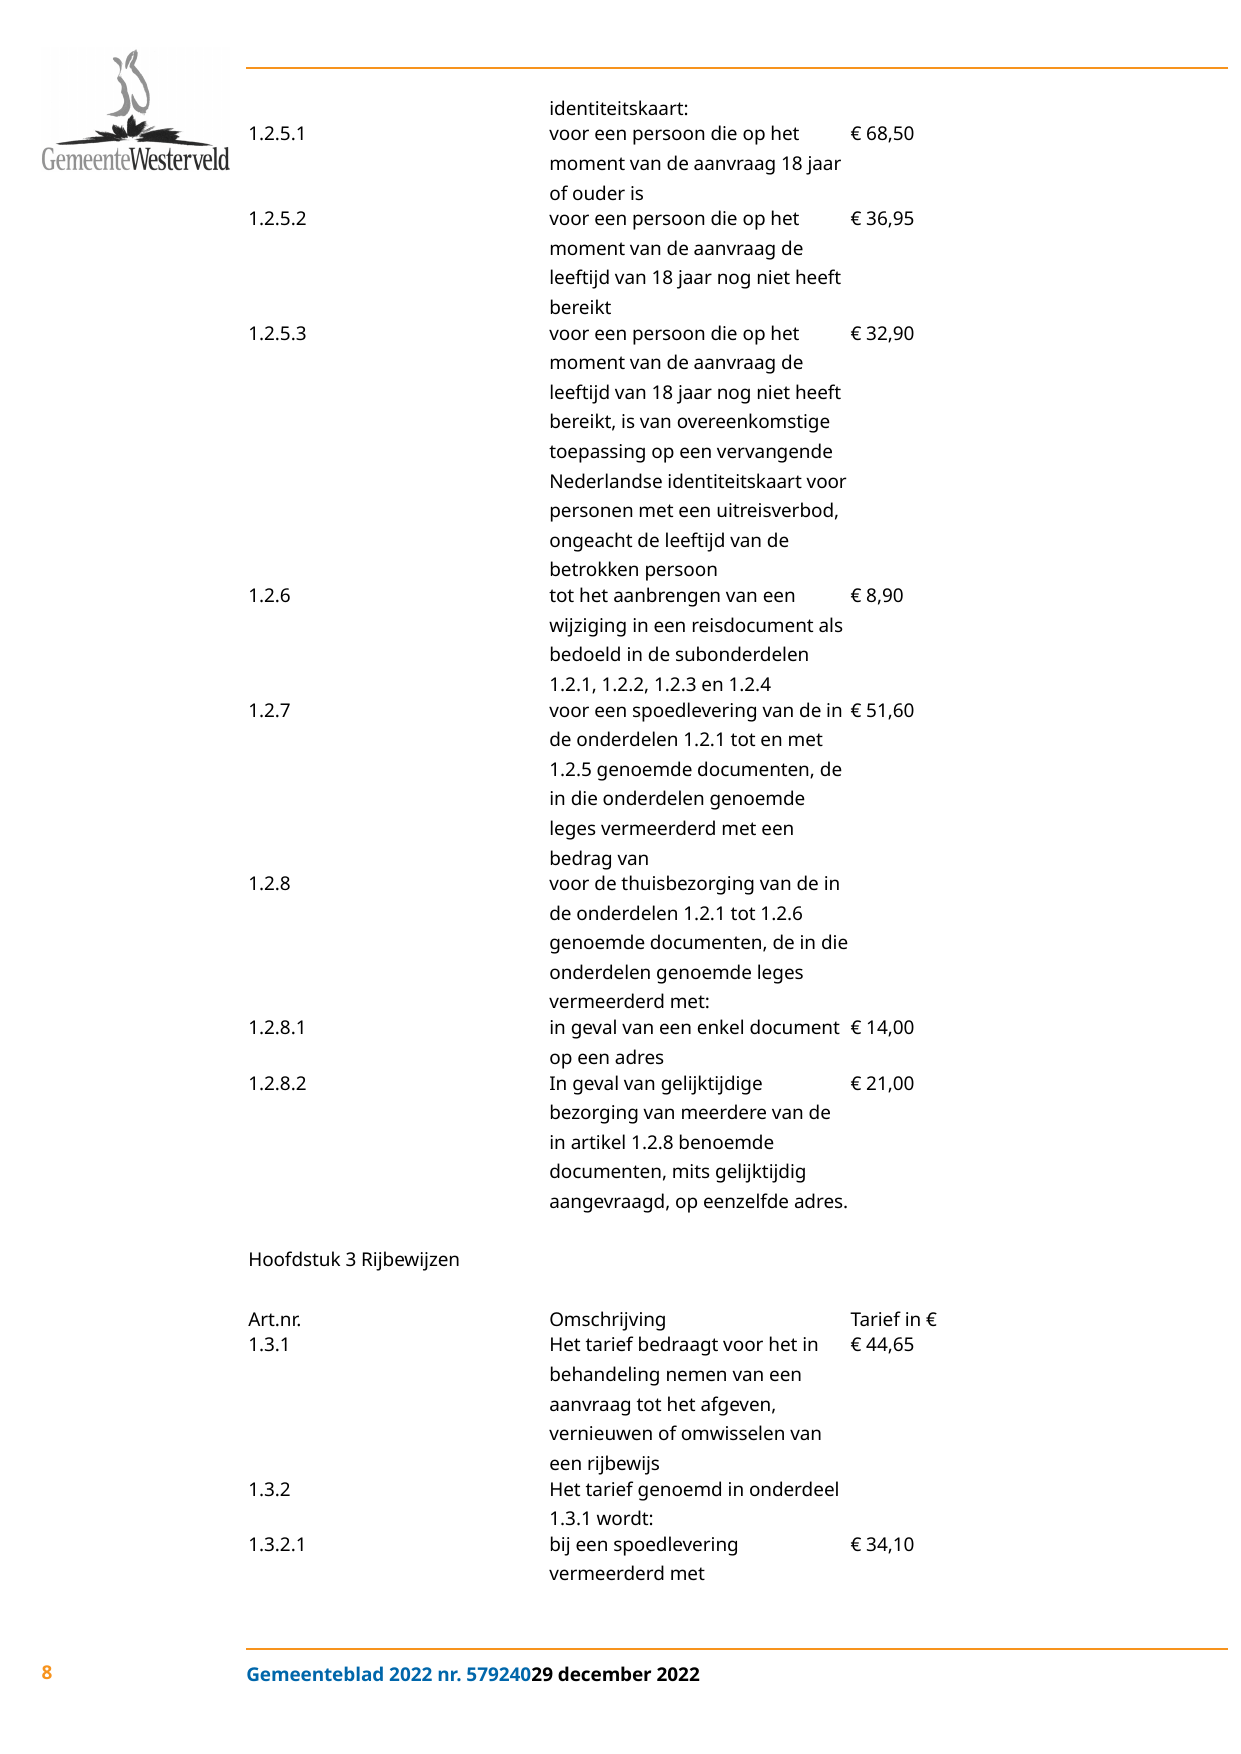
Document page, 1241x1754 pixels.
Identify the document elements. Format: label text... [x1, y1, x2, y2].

table_cell € 36,95 [850, 205, 1152, 320]
table_cell € 34,10 [850, 1531, 1152, 1586]
table_cell [248, 95, 549, 121]
table_cell 1.2.5.1 [248, 121, 549, 205]
table_cell voor een persoon die op het moment van de aanvraag de leeftijd van 18 jaar nog niet heeft bereikt [549, 205, 850, 320]
table_cell € 21,00 [850, 1070, 1152, 1214]
table_cell in geval van een enkel document op een adres [549, 1015, 850, 1070]
table_cell 1.3.2.1 [248, 1531, 549, 1586]
table_cell 1.3.1 [248, 1332, 549, 1476]
table_cell € 44,65 [850, 1332, 1152, 1476]
table_cell 1.2.7 [248, 697, 549, 870]
table_cell identiteitskaart: [549, 95, 850, 121]
table_cell € 51,60 [850, 697, 1152, 870]
table_cell 1.2.8.1 [248, 1015, 549, 1070]
table_cell 1.3.2 [248, 1476, 549, 1531]
table_cell 1.2.5.3 [248, 320, 549, 582]
table_cell tot het aanbrengen van een wijziging in een reisdocument als bedoeld in de subonderdelen 1.2.1, 1.2.2, 1.2.3 en 1.2.4 [549, 582, 850, 697]
text Hoofdstuk 3 Rijbewijzen [248, 1247, 1152, 1272]
table_cell [850, 95, 1152, 121]
picture [41, 47, 231, 172]
table_cell voor een persoon die op het moment van de aanvraag de leeftijd van 18 jaar nog niet heeft bereikt, is van overeenkomstige toepassing op een vervangende Nederlandse identiteitskaart voor personen met een uitreisverbod, ongeacht de leeftijd van de betrokken persoon [549, 320, 850, 582]
table_header Omschrijving [549, 1306, 850, 1332]
table_cell 1.2.5.2 [248, 205, 549, 320]
table_cell Het tarief genoemd in onderdeel 1.3.1 wordt: [549, 1476, 850, 1531]
table_cell voor een spoedlevering van de in de onderdelen 1.2.1 tot en met 1.2.5 genoemde documenten, de in die onderdelen genoemde leges vermeerderd met een bedrag van [549, 697, 850, 870]
table_cell € 68,50 [850, 121, 1152, 205]
table_header Tarief in € [850, 1306, 1152, 1332]
table_cell € 32,90 [850, 320, 1152, 582]
table_cell [850, 870, 1152, 1014]
table_cell voor een persoon die op het moment van de aanvraag 18 jaar of ouder is [549, 121, 850, 205]
table_cell In geval van gelijktijdige bezorging van meerdere van de in artikel 1.2.8 benoemde documenten, mits gelijktijdig aangevraagd, op eenzelfde adres. [549, 1070, 850, 1214]
table_header Art.nr. [248, 1306, 549, 1332]
table_cell 1.2.8.2 [248, 1070, 549, 1214]
table_cell 1.2.8 [248, 870, 549, 1014]
table_cell [850, 1476, 1152, 1531]
table_cell € 14,00 [850, 1015, 1152, 1070]
table_cell voor de thuisbezorging van de in de onderdelen 1.2.1 tot 1.2.6 genoemde documenten, de in die onderdelen genoemde leges vermeerderd met: [549, 870, 850, 1014]
table_cell 1.2.6 [248, 582, 549, 697]
table_cell bij een spoedlevering vermeerderd met [549, 1531, 850, 1586]
table_cell € 8,90 [850, 582, 1152, 697]
table_cell Het tarief bedraagt voor het in behandeling nemen van een aanvraag tot het afgeven, vernieuwen of omwisselen van een rijbewijs [549, 1332, 850, 1476]
